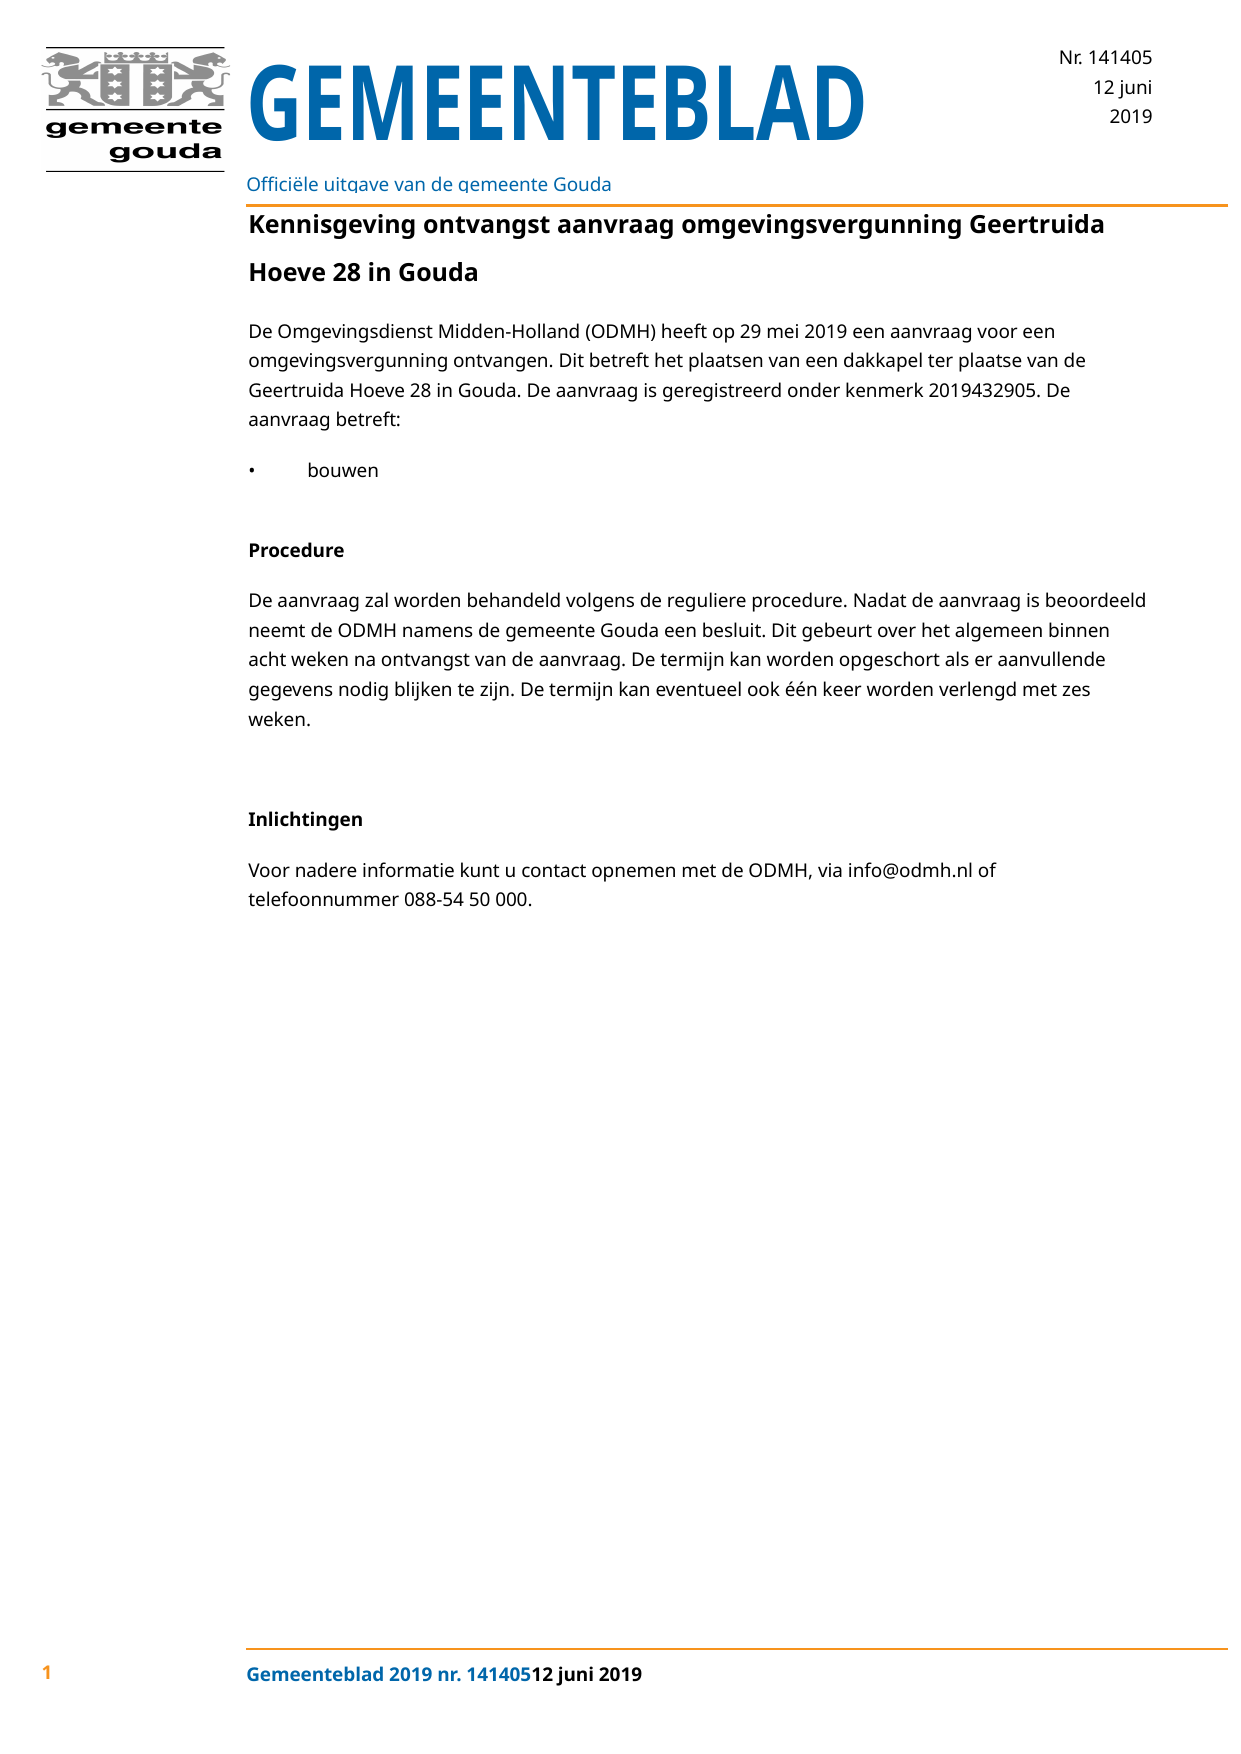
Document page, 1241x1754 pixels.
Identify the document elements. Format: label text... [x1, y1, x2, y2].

text Inlichtingen [248, 807, 1152, 832]
list bouwen [248, 457, 1152, 483]
text Voor nadere informatie kunt u contact opnemen met de ODMH, via info@odmh.nl of telefoonnummer 088-54 50 000. [248, 857, 1152, 912]
text De Omgevingsdienst Midden-Holland (ODMH) heeft op 29 mei 2019 een aanvraag voor een omgevingsvergunning ontvangen. Dit betreft het plaatsen van een dakkapel ter plaatse van de Geertruida Hoeve 28 in Gouda. De aanvraag is geregistreerd onder kenmerk 2019432905. De aanvraag betreft: [248, 318, 1152, 432]
text Kennisgeving ontvangst aanvraag omgevingsvergunning Geertruida Hoeve 28 in Gouda [248, 207, 1152, 288]
text De aanvraag zal worden behandeld volgens de reguliere procedure. Nadat de aanvraag is beoordeeld neemt de ODMH namens de gemeente Gouda een besluit. Dit gebeurt over het algemeen binnen acht weken na ontvangst van de aanvraag. De termijn kan worden opgeschort als er aanvullende gegevens nodig blijken te zijn. De termijn kan eventueel ook één keer worden verlengd met zes weken. [248, 587, 1152, 732]
text Procedure [248, 537, 1152, 563]
picture [41, 47, 231, 172]
